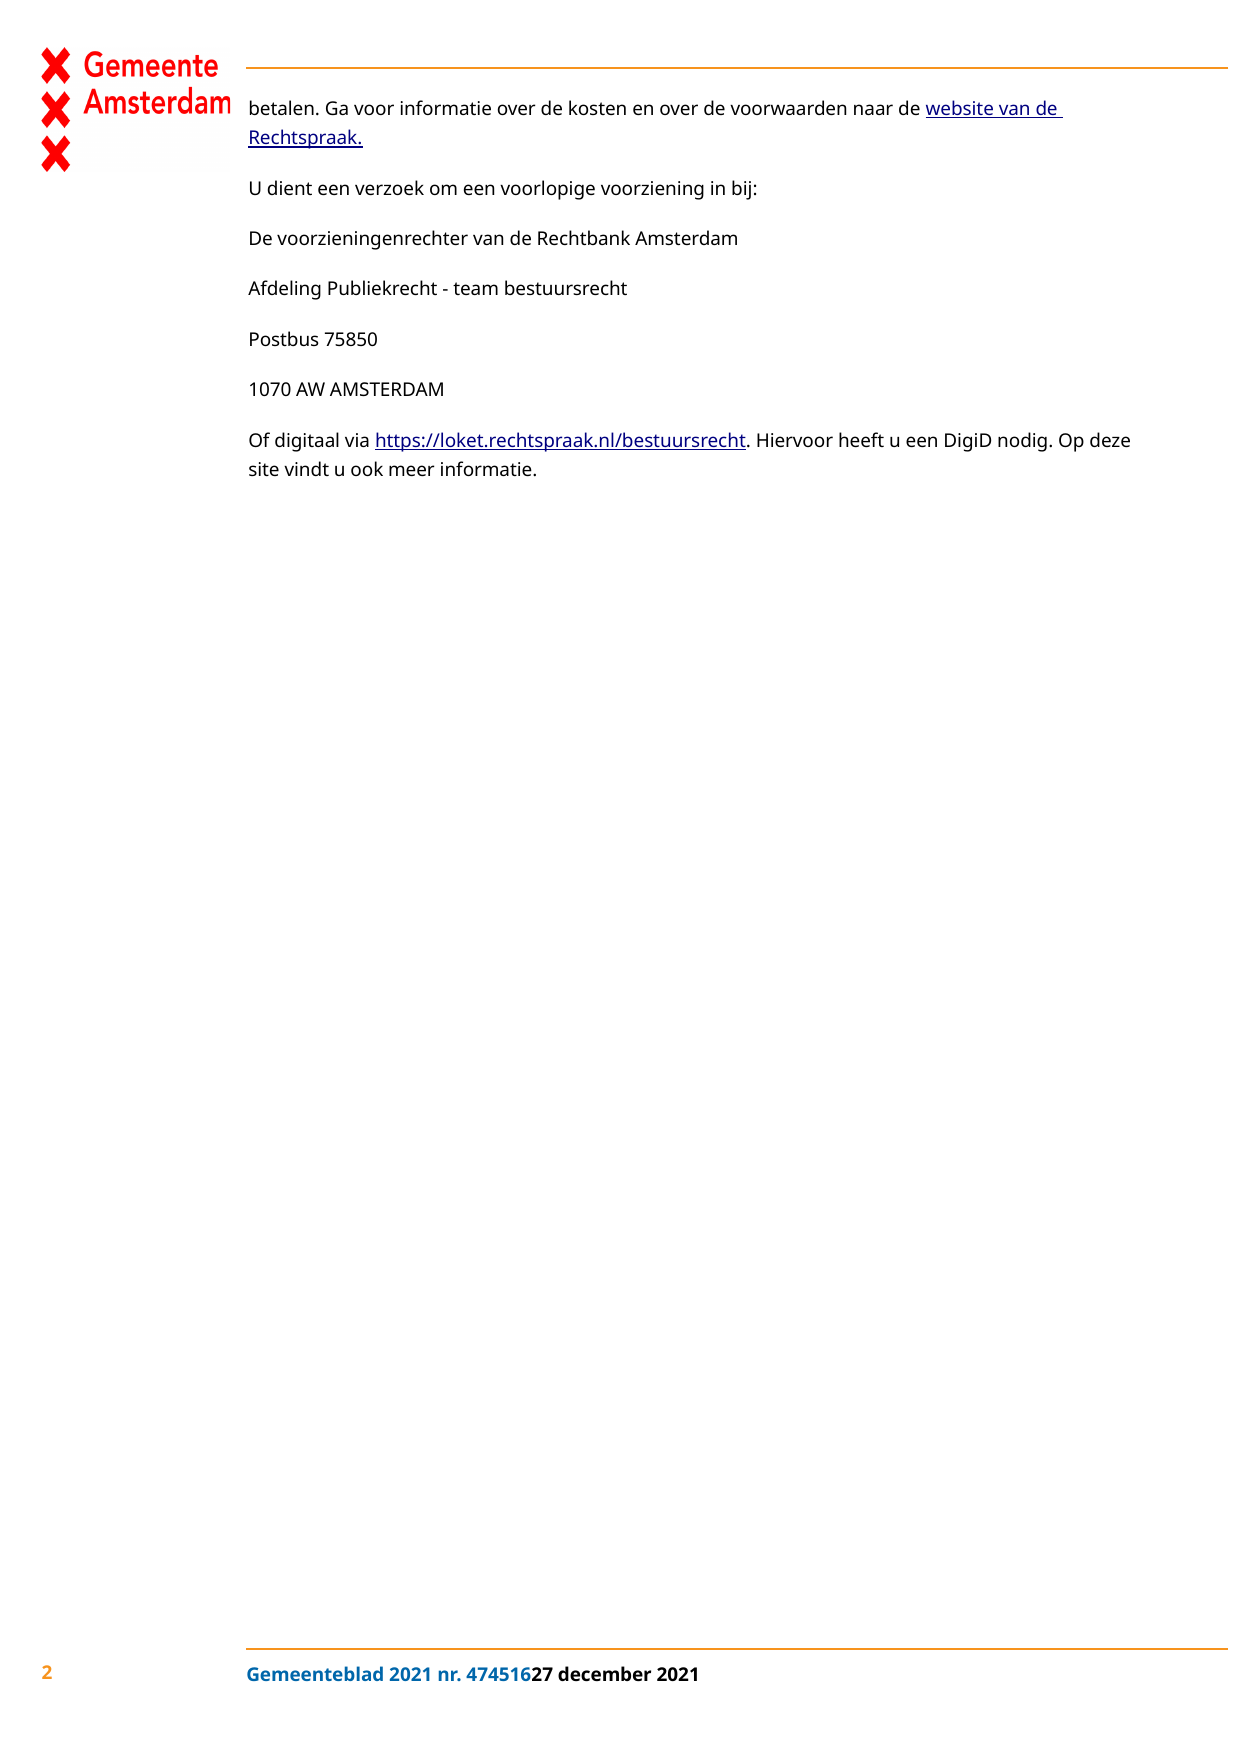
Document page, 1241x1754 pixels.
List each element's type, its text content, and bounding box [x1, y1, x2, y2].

text betalen. Ga voor informatie over de kosten en over de voorwaarden naar de website van de Rechtspraak. [248, 95, 1152, 150]
text De voorzieningenrechter van de Rechtbank Amsterdam [248, 225, 1152, 251]
text U dient een verzoek om een voorlopige voorziening in bij: [248, 175, 1152, 201]
picture [41, 47, 231, 172]
text Of digitaal via https://loket.rechtspraak.nl/bestuursrecht. Hiervoor heeft u een DigiD nodig. Op deze site vindt u ook meer informatie. [248, 427, 1152, 482]
text 1070 AW AMSTERDAM [248, 376, 1152, 402]
text Afdeling Publiekrecht - team bestuursrecht [248, 276, 1152, 301]
text Postbus 75850 [248, 326, 1152, 352]
